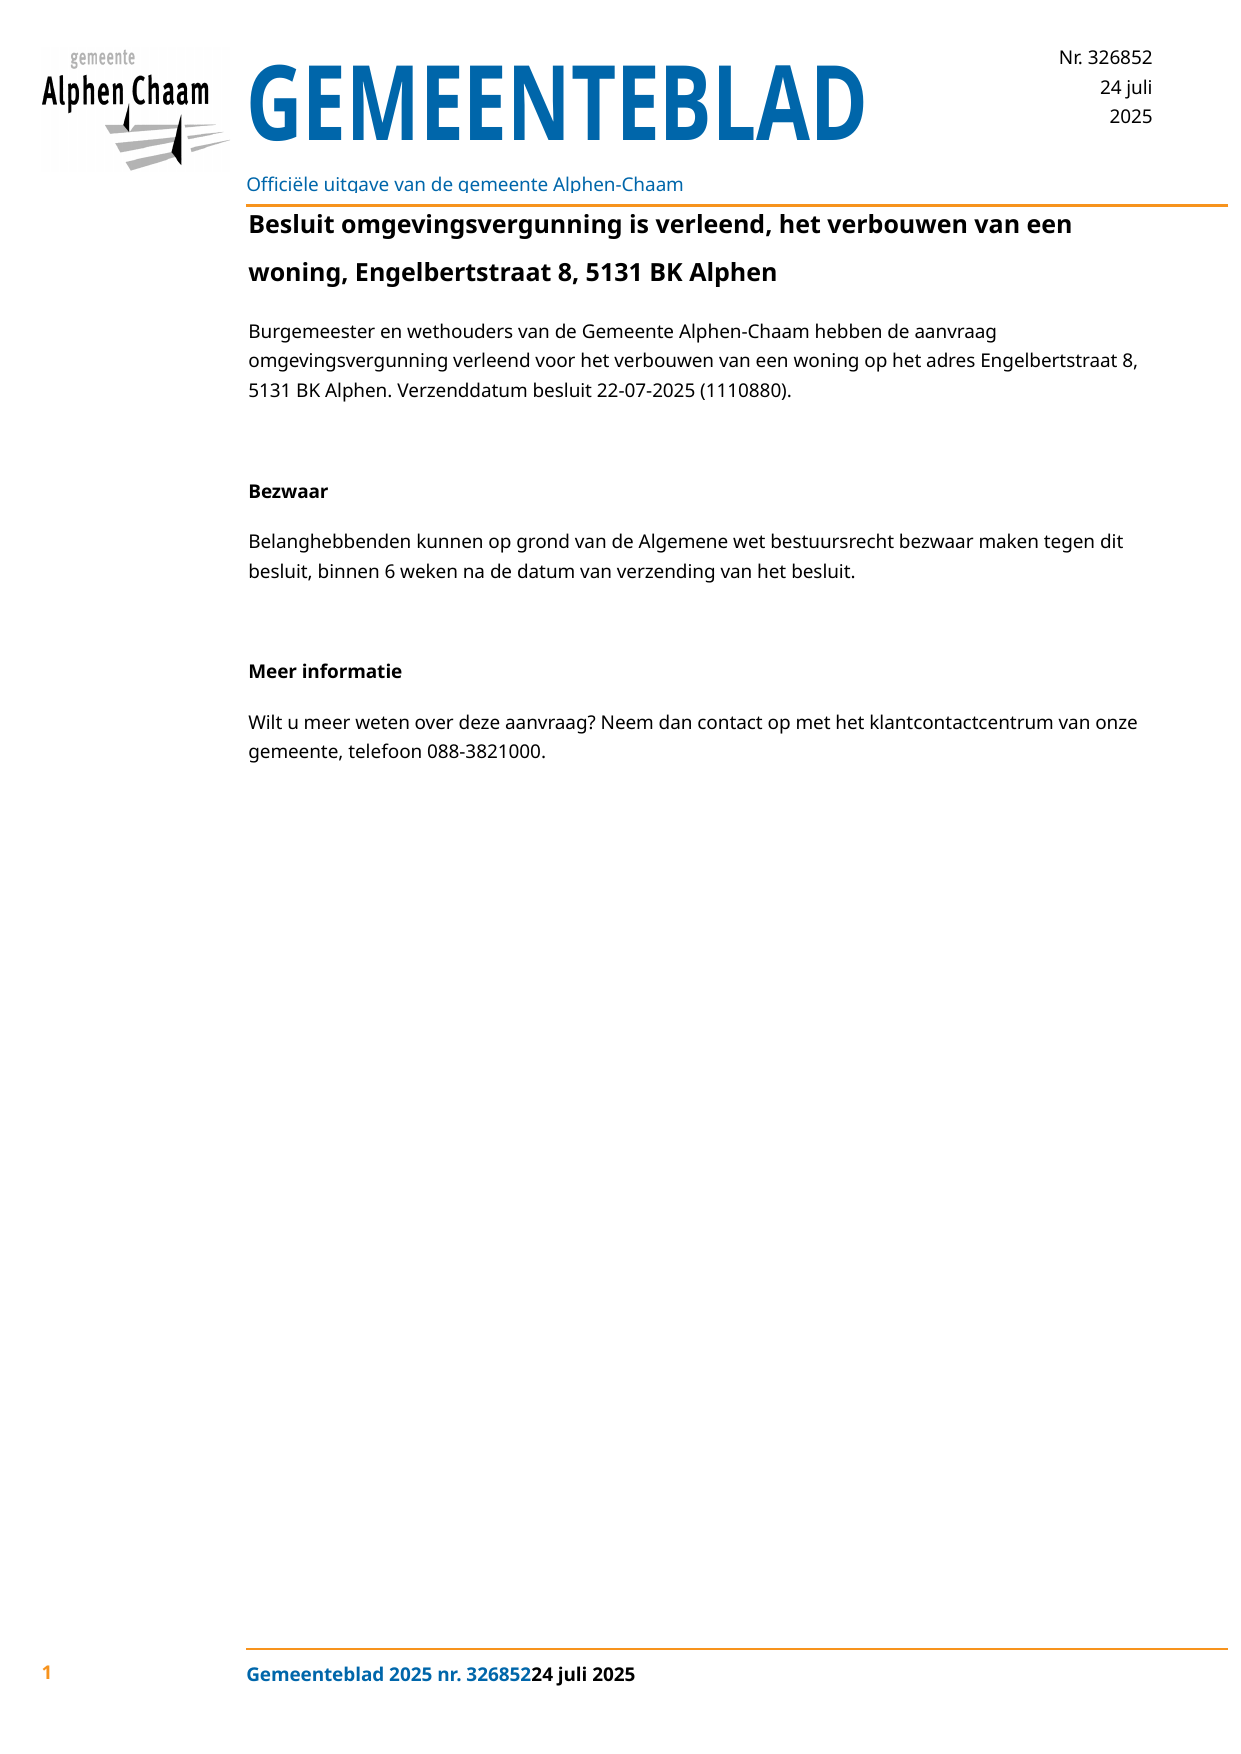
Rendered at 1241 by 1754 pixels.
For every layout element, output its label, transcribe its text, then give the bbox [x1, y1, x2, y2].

text Bezwaar [248, 478, 1152, 504]
text Wilt u meer weten over deze aanvraag? Neem dan contact op met het klantcontactcentrum van onze gemeente, telefoon 088-3821000. [248, 709, 1152, 764]
text Besluit omgevingsvergunning is verleend, het verbouwen van een woning, Engelbertstraat 8, 5131 BK Alphen [248, 207, 1152, 288]
text Burgemeester en wethouders van de Gemeente Alphen-Chaam hebben de aanvraag omgevingsvergunning verleend voor het verbouwen van een woning op het adres Engelbertstraat 8, 5131 BK Alphen. Verzenddatum besluit 22-07-2025 (1110880). [248, 318, 1152, 403]
picture [41, 47, 231, 172]
text Meer informatie [248, 659, 1152, 684]
text Belanghebbenden kunnen op grond van de Algemene wet bestuursrecht bezwaar maken tegen dit besluit, binnen 6 weken na de datum van verzending van het besluit. [248, 528, 1152, 584]
